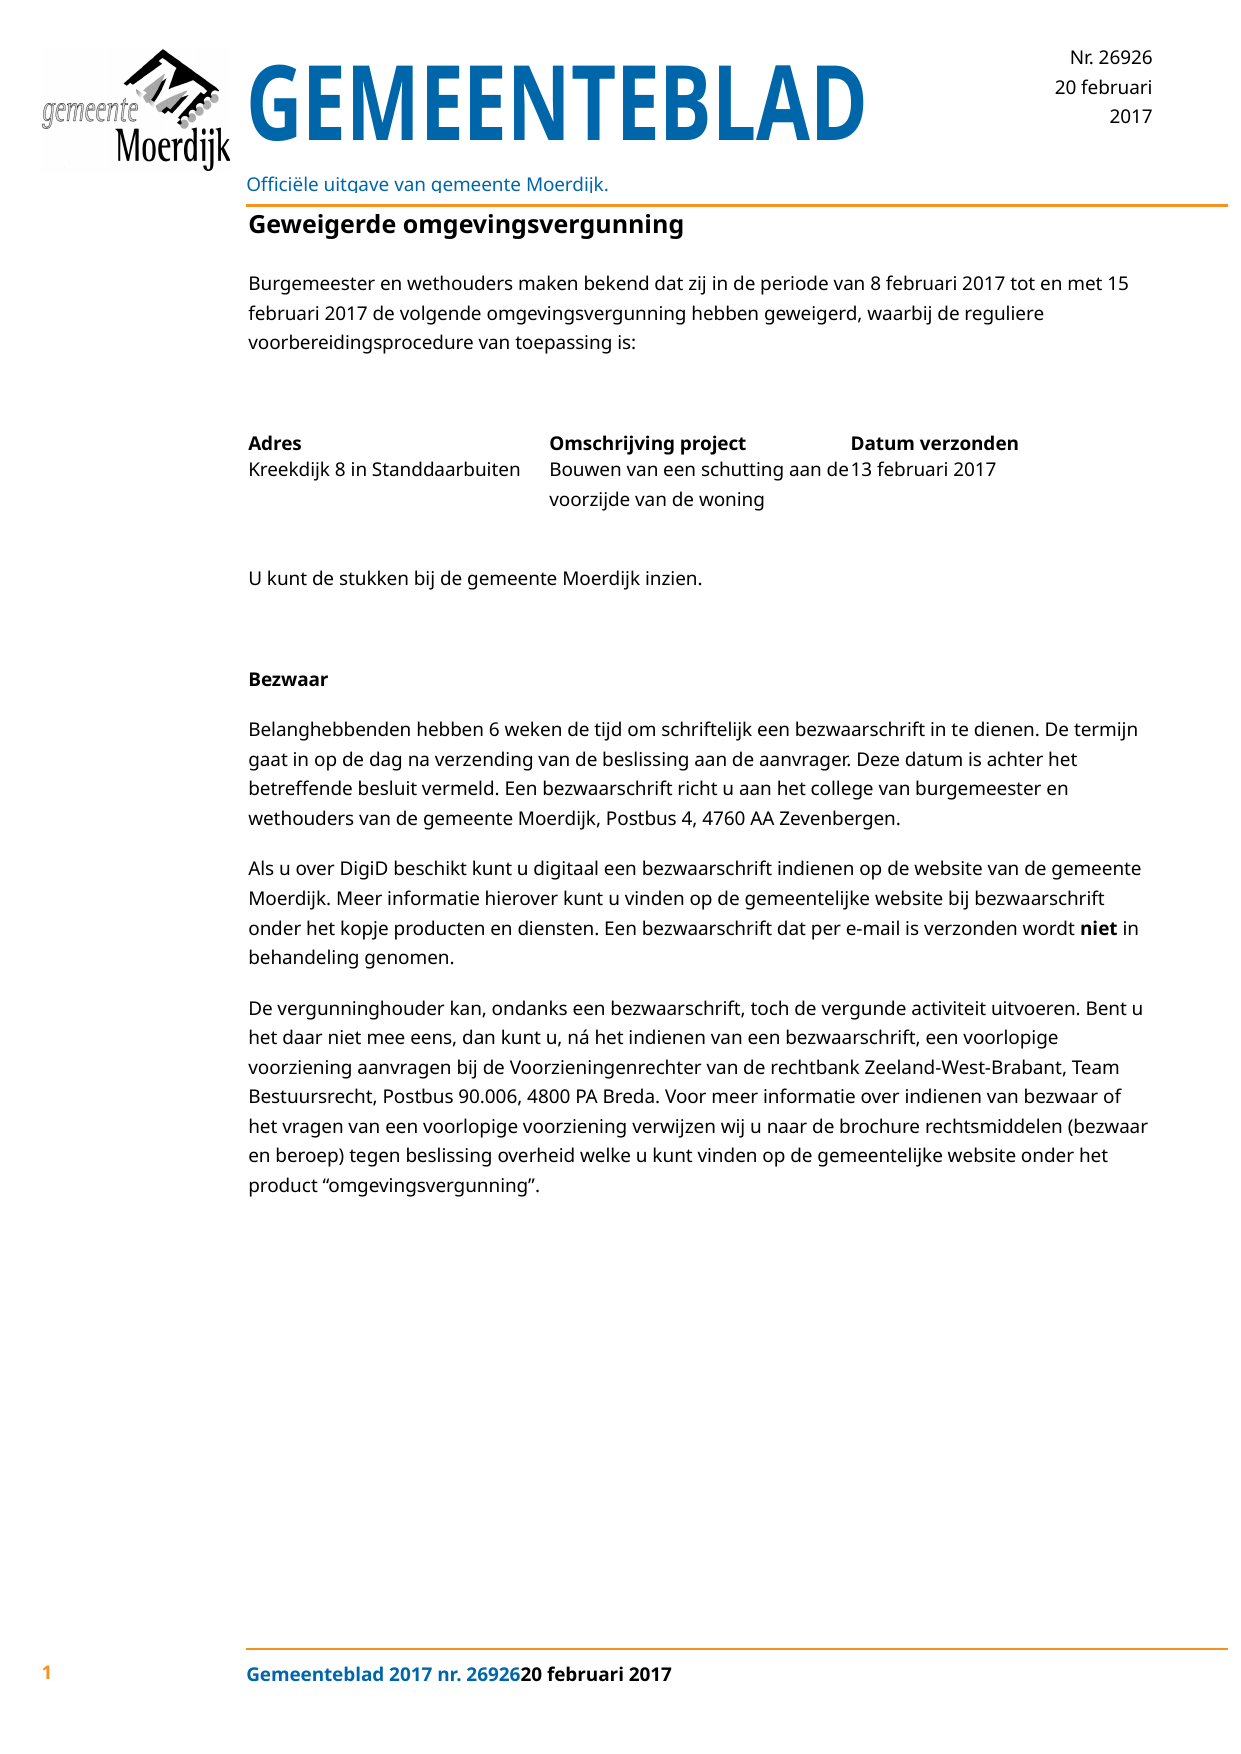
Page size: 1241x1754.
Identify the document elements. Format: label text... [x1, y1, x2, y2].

text De vergunninghouder kan, ondanks een bezwaarschrift, toch de vergunde activiteit uitvoeren. Bent u het daar niet mee eens, dan kunt u, ná het indienen van een bezwaarschrift, een voorlopige voorziening aanvragen bij de Voorzieningenrechter van de rechtbank Zeeland-West-Brabant, Team Bestuursrecht, Postbus 90.006, 4800 PA Breda. Voor meer informatie over indienen van bezwaar of het vragen van een voorlopige voorziening verwijzen wij u naar de brochure rechtsmiddelen (bezwaar en beroep) tegen beslissing overheid welke u kunt vinden op de gemeentelijke website onder het product “omgevingsvergunning”. [248, 995, 1152, 1198]
text Belanghebbenden hebben 6 weken de tijd om schriftelijk een bezwaarschrift in te dienen. De termijn gaat in op de dag na verzending van de beslissing aan de aanvrager. Deze datum is achter het betreffende besluit vermeld. Een bezwaarschrift richt u aan het college van burgemeester en wethouders van de gemeente Moerdijk, Postbus 4, 4760 AA Zevenbergen. [248, 716, 1152, 831]
text Burgemeester en wethouders maken bekend dat zij in de periode van 8 februari 2017 tot en met 15 februari 2017 de volgende omgevingsvergunning hebben geweigerd, waarbij de reguliere voorbereidingsprocedure van toepassing is: [248, 270, 1152, 355]
table_cell 13 februari 2017 [850, 456, 1152, 511]
text Als u over DigiD beschikt kunt u digitaal een bezwaarschrift indienen op de website van de gemeente Moerdijk. Meer informatie hierover kunt u vinden op de gemeentelijke website bij bezwaarschrift onder het kopje producten en diensten. Een bezwaarschrift dat per e-mail is verzonden wordt niet in behandeling genomen. [248, 856, 1152, 970]
table_cell Bouwen van een schutting aan de voorzijde van de woning [549, 456, 850, 511]
text Geweigerde omgevingsvergunning [248, 207, 1152, 241]
table_header Omschrijving project [549, 430, 850, 456]
text U kunt de stukken bij de gemeente Moerdijk inzien. [248, 565, 1152, 591]
table_header Adres [248, 430, 549, 456]
picture [41, 47, 231, 172]
text Bezwaar [248, 666, 1152, 692]
table_cell Kreekdijk 8 in Standdaarbuiten [248, 456, 549, 511]
table_header Datum verzonden [850, 430, 1152, 456]
